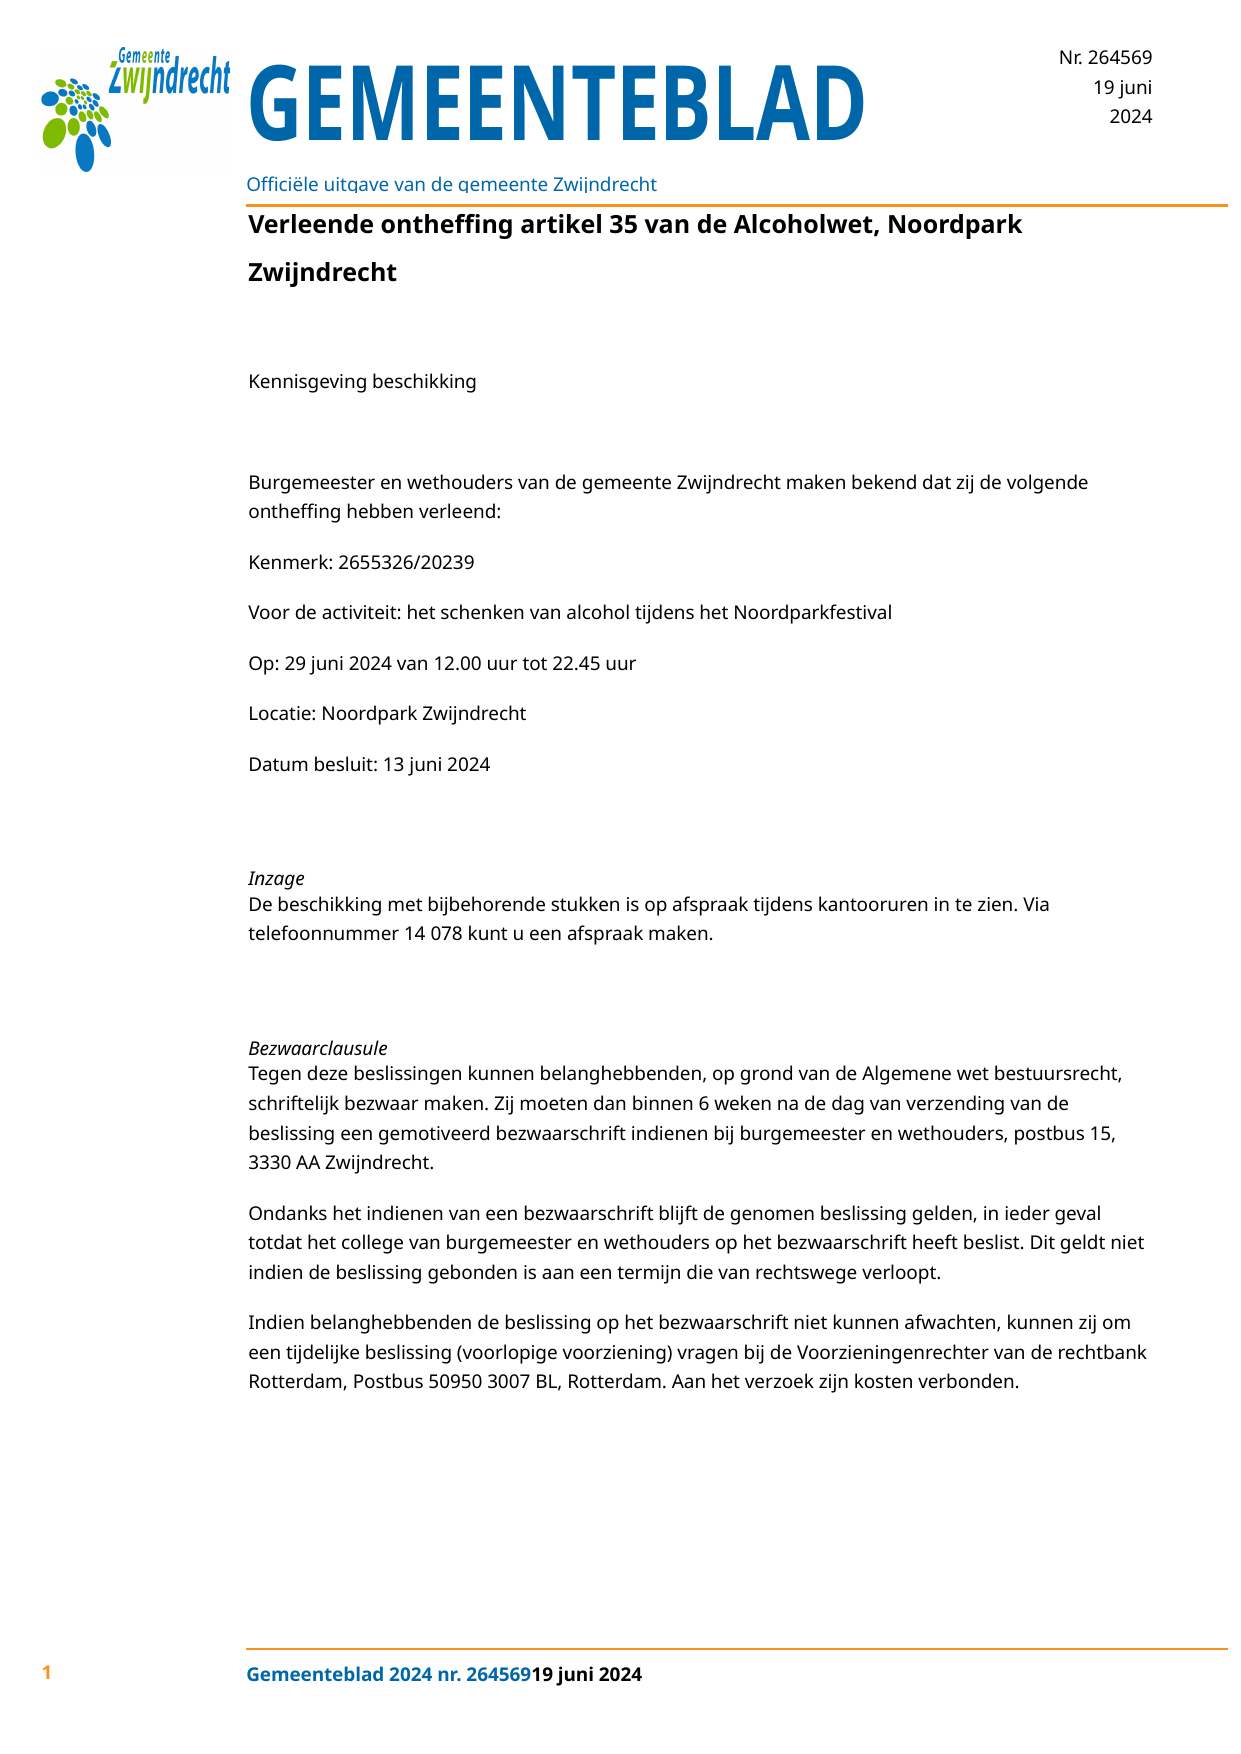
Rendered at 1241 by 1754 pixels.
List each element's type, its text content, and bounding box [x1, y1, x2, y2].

text Voor de activiteit: het schenken van alcohol tijdens het Noordparkfestival [248, 599, 1152, 625]
text Bezwaarclausule [248, 1035, 1152, 1061]
text Verleende ontheffing artikel 35 van de Alcoholwet, Noordpark Zwijndrecht [248, 207, 1152, 288]
text Inzage [248, 865, 1152, 891]
text Ondanks het indienen van een bezwaarschrift blijft de genomen beslissing gelden, in ieder geval totdat het college van burgemeester en wethouders op het bezwaarschrift heeft beslist. Dit geldt niet indien de beslissing gebonden is aan een termijn die van rechtswege verloopt. [248, 1200, 1152, 1285]
text Burgemeester en wethouders van de gemeente Zwijndrecht maken bekend dat zij de volgende ontheffing hebben verleend: [248, 469, 1152, 524]
picture [41, 47, 231, 172]
text Op: 29 juni 2024 van 12.00 uur tot 22.45 uur [248, 650, 1152, 676]
text Kenmerk: 2655326/20239 [248, 549, 1152, 575]
text Indien belanghebbenden de beslissing op het bezwaarschrift niet kunnen afwachten, kunnen zij om een tijdelijke beslissing (voorlopige voorziening) vragen bij de Voorzieningenrechter van de rechtbank Rotterdam, Postbus 50950 3007 BL, Rotterdam. Aan het verzoek zijn kosten verbonden. [248, 1309, 1152, 1394]
text Datum besluit: 13 juni 2024 [248, 751, 1152, 777]
text Tegen deze beslissingen kunnen belanghebbenden, op grond van de Algemene wet bestuursrecht, schriftelijk bezwaar maken. Zij moeten dan binnen 6 weken na de dag van verzending van de beslissing een gemotiveerd bezwaarschrift indienen bij burgemeester en wethouders, postbus 15, 3330 AA Zwijndrecht. [248, 1061, 1152, 1175]
text Kennisgeving beschikking [248, 368, 1152, 394]
text De beschikking met bijbehorende stukken is op afspraak tijdens kantooruren in te zien. Via telefoonnummer 14 078 kunt u een afspraak maken. [248, 891, 1152, 946]
text Locatie: Noordpark Zwijndrecht [248, 700, 1152, 726]
